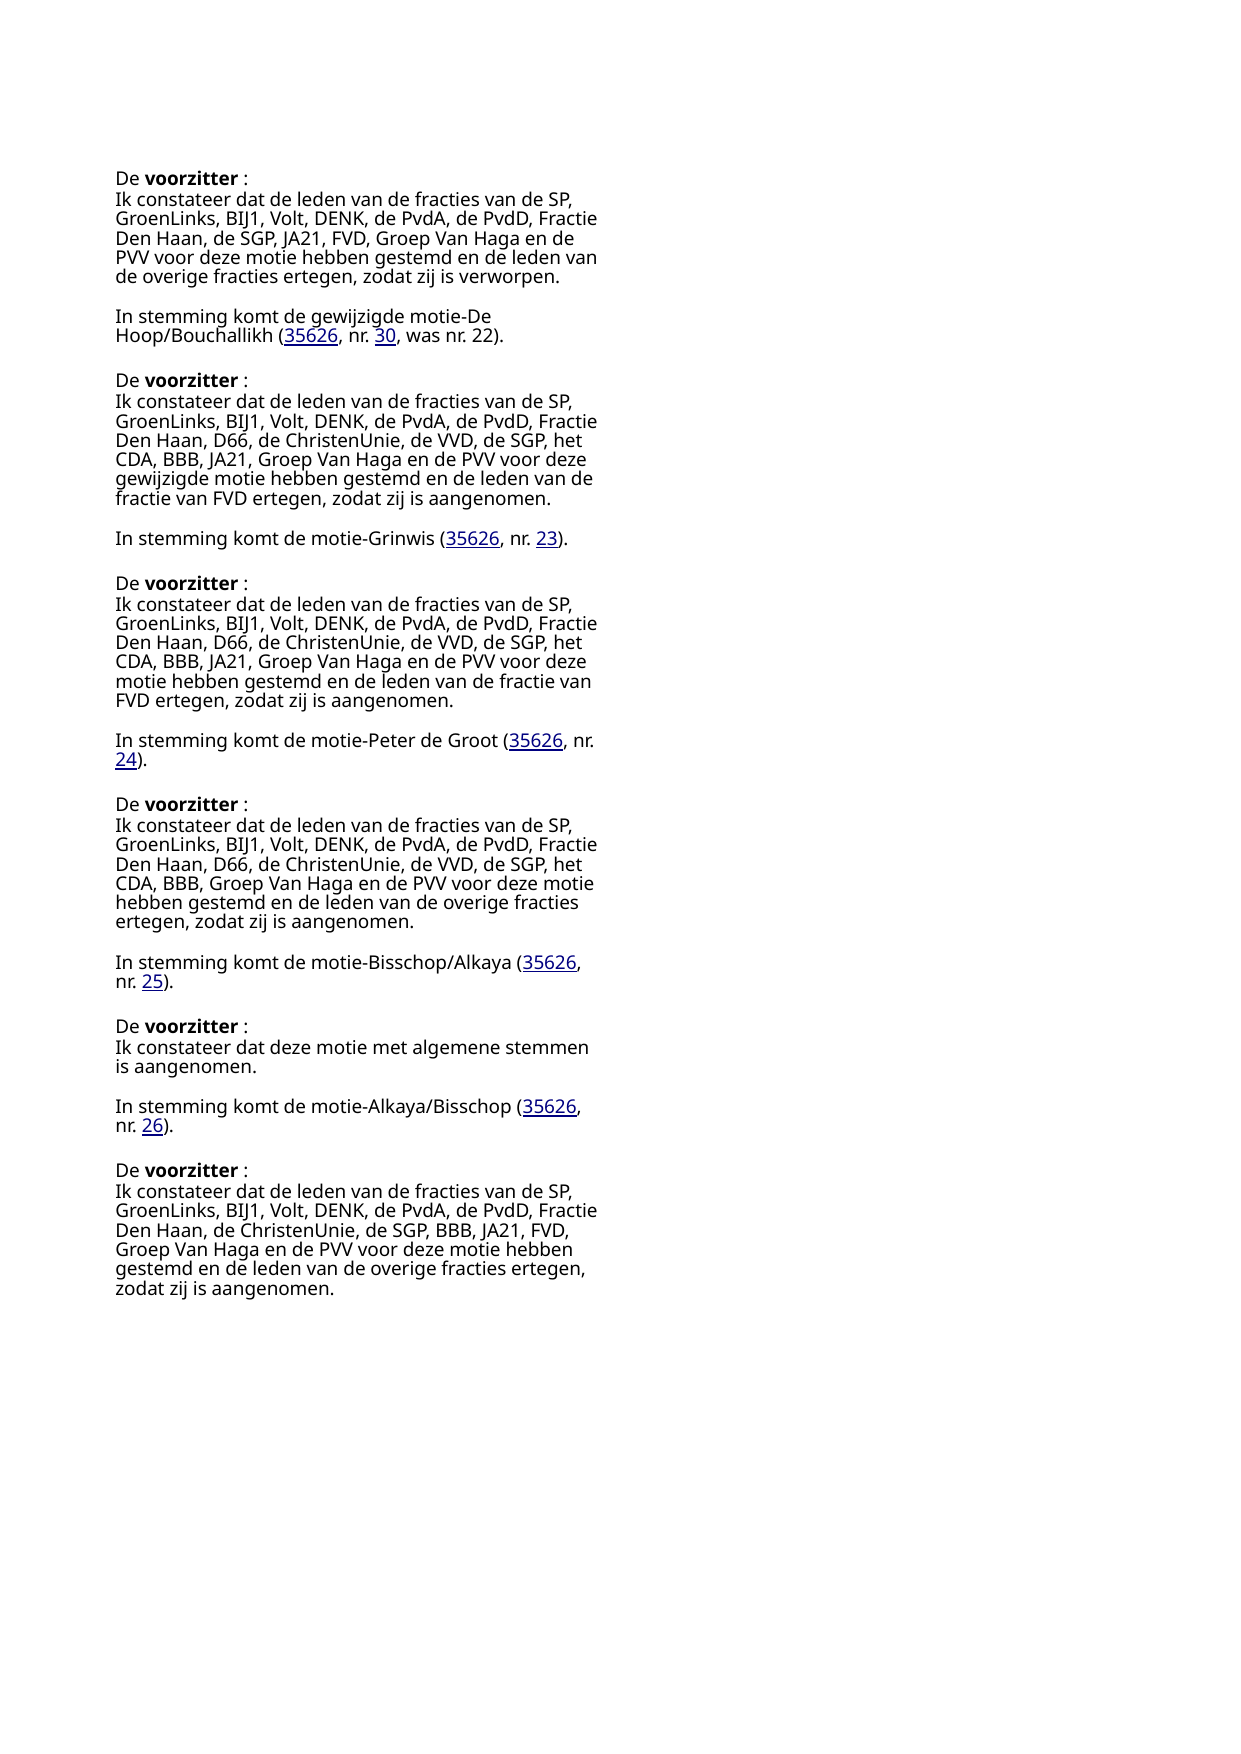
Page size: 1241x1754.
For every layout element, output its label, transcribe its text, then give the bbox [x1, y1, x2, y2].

text In stemming komt de motie-Alkaya/Bisschop (35626, nr. 26). [115, 1098, 605, 1137]
text Ik constateer dat deze motie met algemene stemmen is aangenomen. [115, 1039, 605, 1077]
text Ik constateer dat de leden van de fracties van de SP, GroenLinks, BIJ1, Volt, DENK, de PvdA, de PvdD, Fractie Den Haan, D66, de ChristenUnie, de VVD, de SGP, het CDA, BBB, JA21, Groep Van Haga en de PVV voor deze motie hebben gestemd en de leden van de fractie van FVD ertegen, zodat zij is aangenomen. [115, 596, 605, 711]
text De voorzitter : [115, 1013, 605, 1039]
text In stemming komt de motie-Bisschop/Alkaya (35626, nr. 25). [115, 954, 605, 992]
text In stemming komt de gewijzigde motie-De Hoop/Bouchallikh (35626, nr. 30, was nr. 22). [115, 308, 605, 347]
text Ik constateer dat de leden van de fracties van de SP, GroenLinks, BIJ1, Volt, DENK, de PvdA, de PvdD, Fractie Den Haan, de SGP, JA21, FVD, Groep Van Haga en de PVV voor deze motie hebben gestemd en de leden van de overige fracties ertegen, zodat zij is verworpen. [115, 191, 605, 287]
text De voorzitter : [115, 1157, 605, 1183]
text De voorzitter : [115, 570, 605, 596]
text De voorzitter : [115, 165, 605, 191]
text Ik constateer dat de leden van de fracties van de SP, GroenLinks, BIJ1, Volt, DENK, de PvdA, de PvdD, Fractie Den Haan, de ChristenUnie, de SGP, BBB, JA21, FVD, Groep Van Haga en de PVV voor deze motie hebben gestemd en de leden van de overige fracties ertegen, zodat zij is aangenomen. [115, 1183, 605, 1299]
text In stemming komt de motie-Grinwis (35626, nr. 23). [115, 530, 605, 549]
text De voorzitter : [115, 368, 605, 393]
text In stemming komt de motie-Peter de Groot (35626, nr. 24). [115, 732, 605, 771]
text De voorzitter : [115, 791, 605, 817]
text Ik constateer dat de leden van de fracties van de SP, GroenLinks, BIJ1, Volt, DENK, de PvdA, de PvdD, Fractie Den Haan, D66, de ChristenUnie, de VVD, de SGP, het CDA, BBB, JA21, Groep Van Haga en de PVV voor deze gewijzigde motie hebben gestemd en de leden van de fractie van FVD ertegen, zodat zij is aangenomen. [115, 393, 605, 509]
text Ik constateer dat de leden van de fracties van de SP, GroenLinks, BIJ1, Volt, DENK, de PvdA, de PvdD, Fractie Den Haan, D66, de ChristenUnie, de VVD, de SGP, het CDA, BBB, Groep Van Haga en de PVV voor deze motie hebben gestemd en de leden van de overige fracties ertegen, zodat zij is aangenomen. [115, 817, 605, 933]
